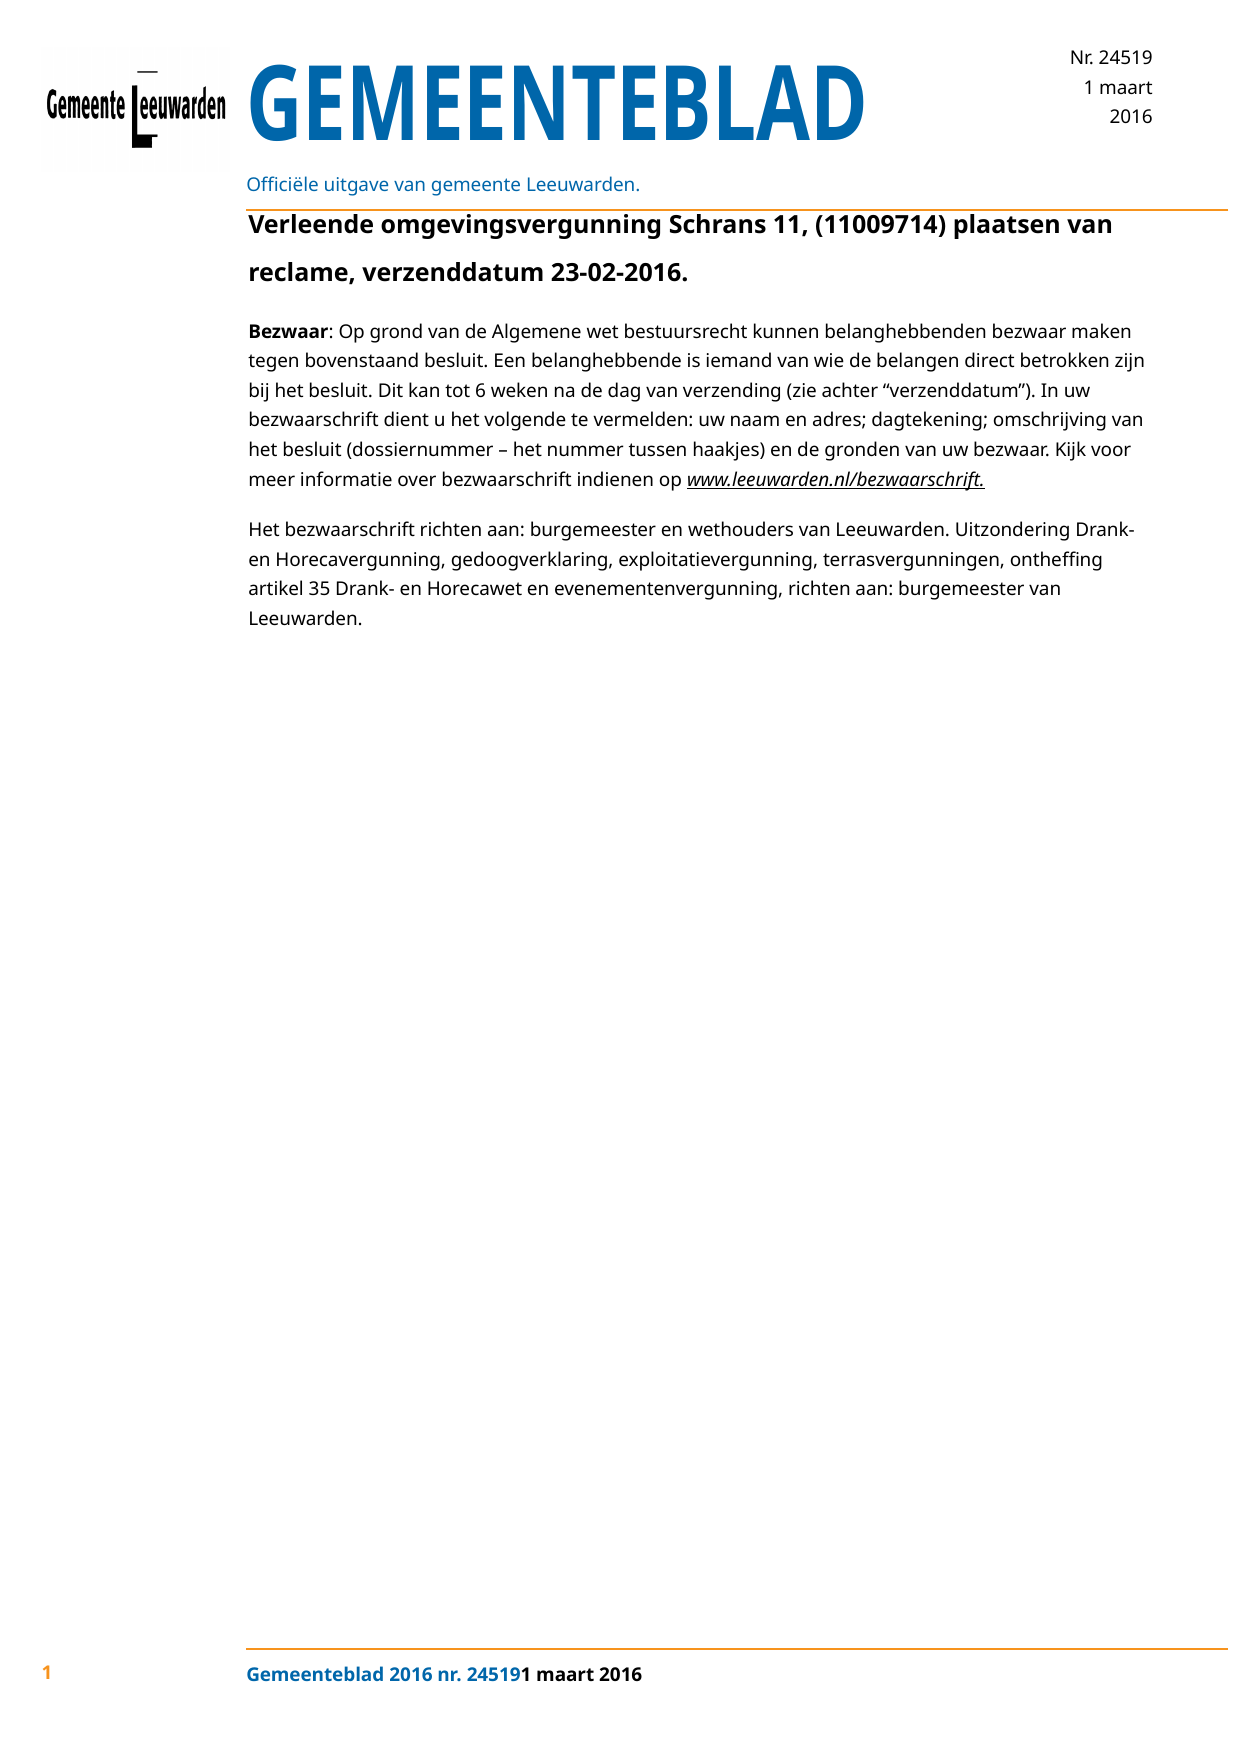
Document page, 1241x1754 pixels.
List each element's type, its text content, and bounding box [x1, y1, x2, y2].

text Verleende omgevingsvergunning Schrans 11, (11009714) plaatsen van reclame, verzenddatum 23-02-2016. [248, 211, 1152, 288]
text Het bezwaarschrift richten aan: burgemeester en wethouders van Leeuwarden. Uitzondering Drank- en Horecavergunning, gedoogverklaring, exploitatievergunning, terrasvergunningen, ontheffing artikel 35 Drank- en Horecawet en evenementenvergunning, richten aan: burgemeester van Leeuwarden. [248, 516, 1152, 631]
picture [41, 47, 231, 172]
text Bezwaar: Op grond van de Algemene wet bestuursrecht kunnen belanghebbenden bezwaar maken tegen bovenstaand besluit. Een belanghebbende is iemand van wie de belangen direct betrokken zijn bij het besluit. Dit kan tot 6 weken na de dag van verzending (zie achter “verzenddatum”). In uw bezwaarschrift dient u het volgende te vermelden: uw naam en adres; dagtekening; omschrijving van het besluit (dossiernummer – het nummer tussen haakjes) en de gronden van uw bezwaar. Kijk voor meer informatie over bezwaarschrift indienen op www.leeuwarden.nl/bezwaarschrift. [248, 318, 1152, 492]
